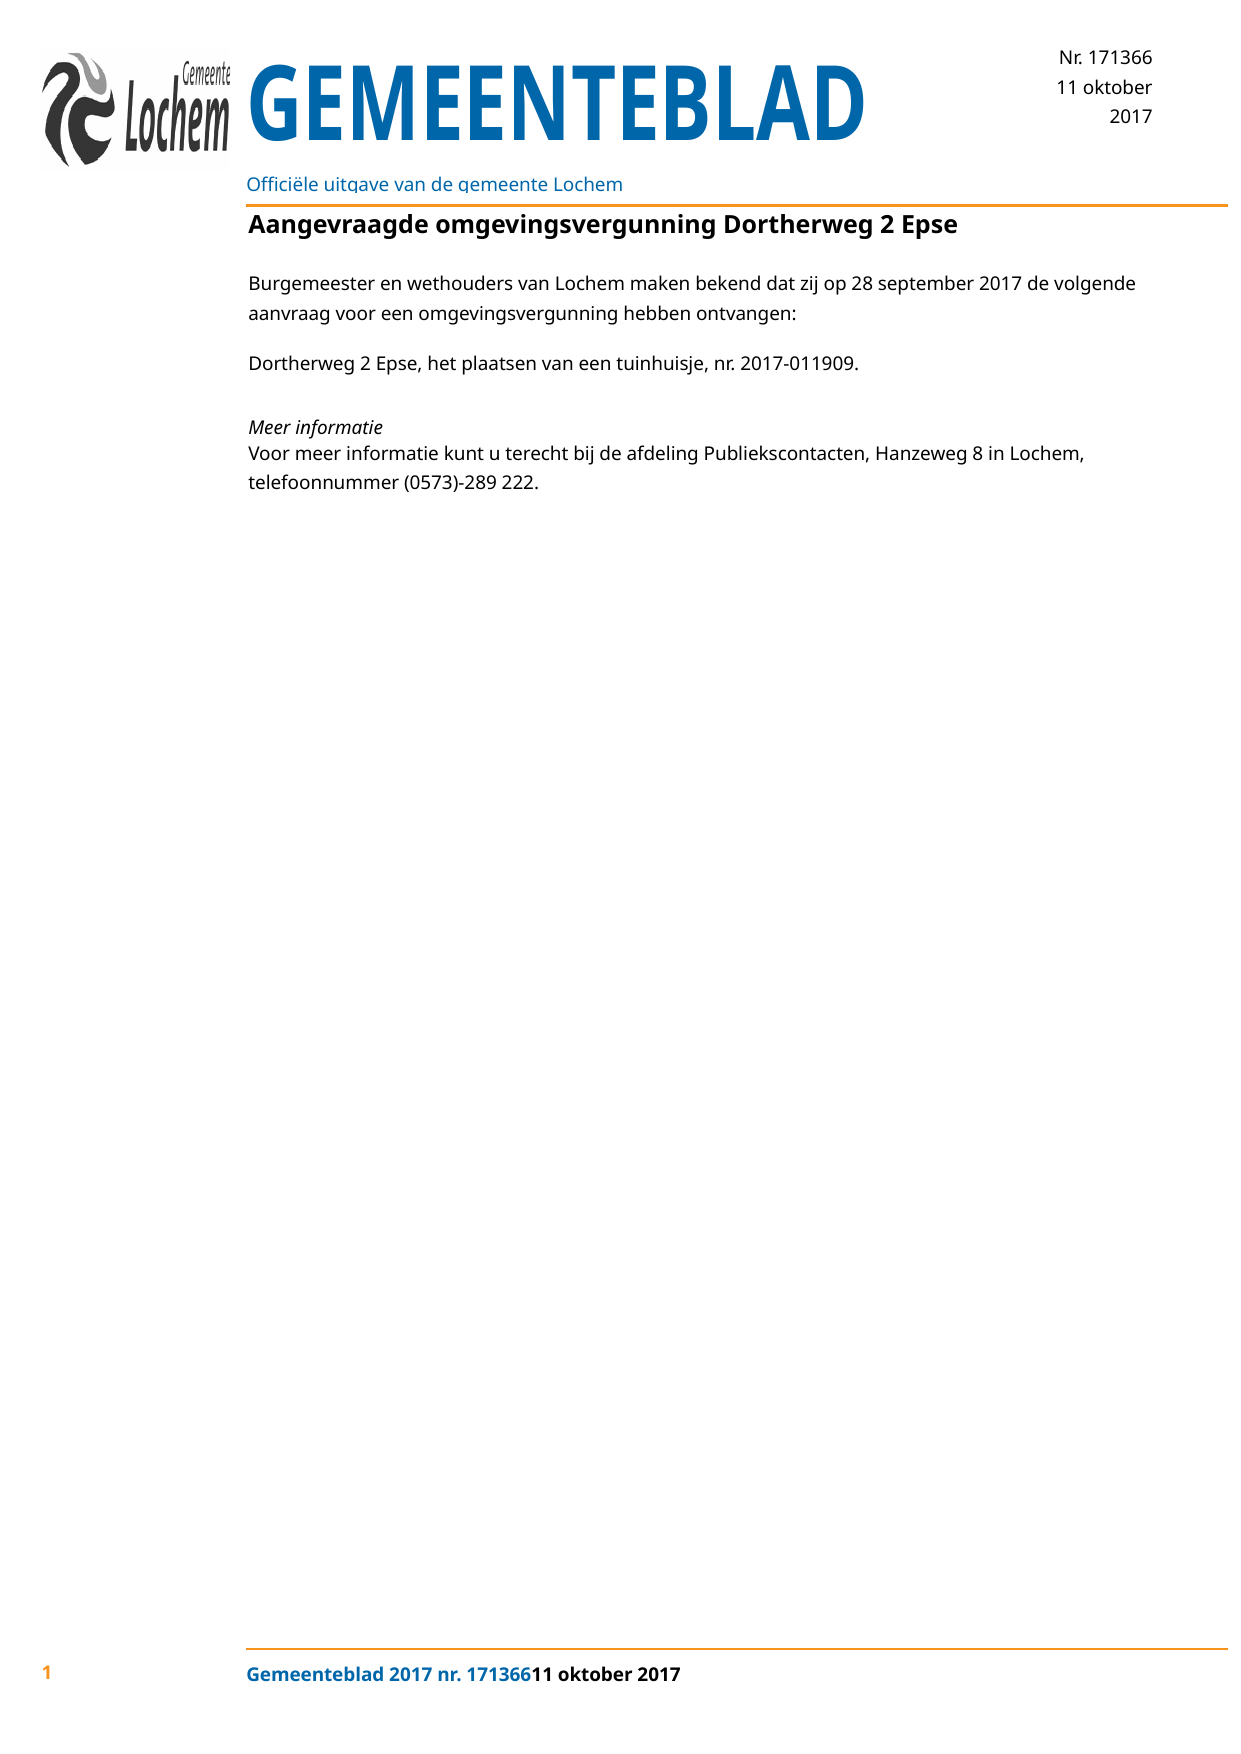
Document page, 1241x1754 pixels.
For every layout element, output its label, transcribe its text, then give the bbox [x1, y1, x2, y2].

text Aangevraagde omgevingsvergunning Dortherweg 2 Epse [248, 207, 1152, 241]
picture [41, 47, 231, 172]
text Dortherweg 2 Epse, het plaatsen van een tuinhuisje, nr. 2017-011909. [248, 350, 1152, 376]
text Meer informatie [248, 414, 1152, 440]
text Burgemeester en wethouders van Lochem maken bekend dat zij op 28 september 2017 de volgende aanvraag voor een omgevingsvergunning hebben ontvangen: [248, 270, 1152, 326]
text Voor meer informatie kunt u terecht bij de afdeling Publiekscontacten, Hanzeweg 8 in Lochem, telefoonnummer (0573)-289 222. [248, 440, 1152, 495]
